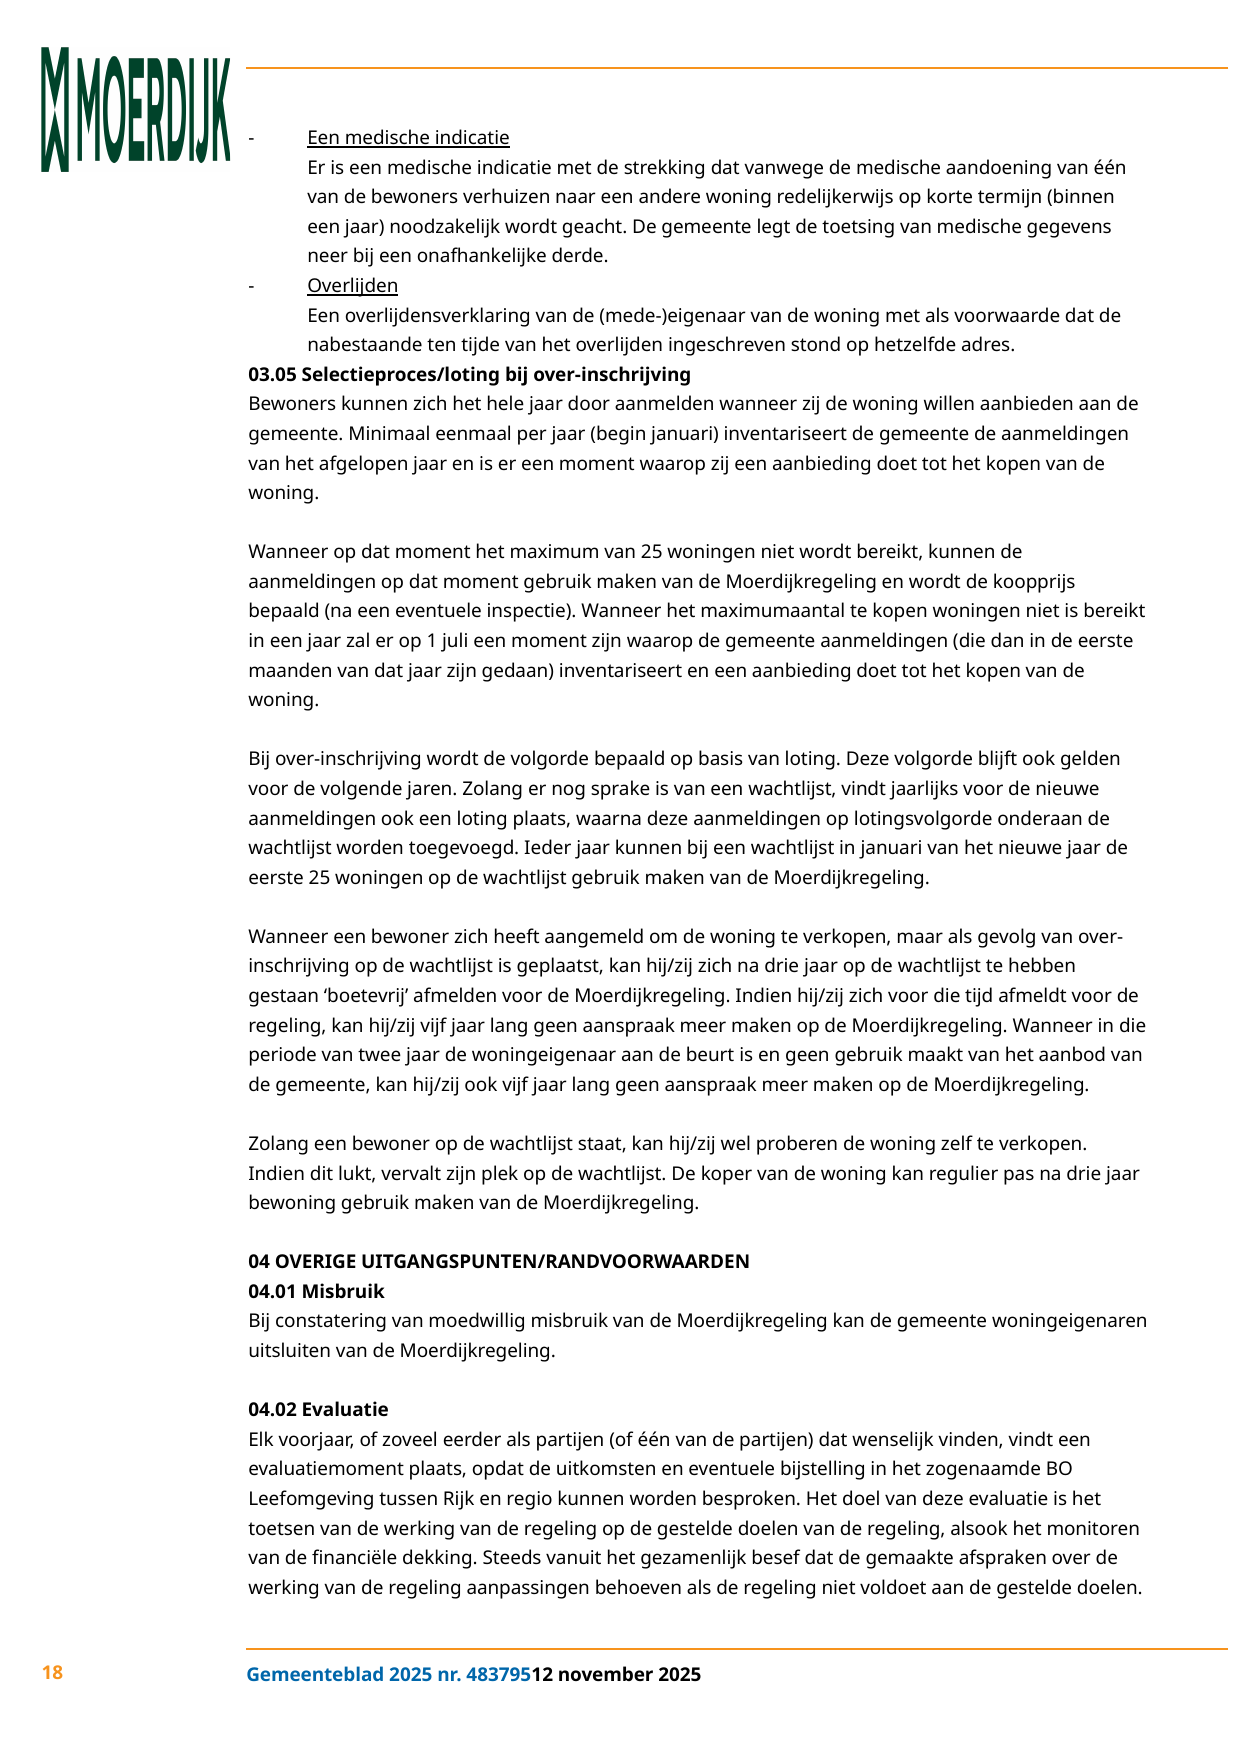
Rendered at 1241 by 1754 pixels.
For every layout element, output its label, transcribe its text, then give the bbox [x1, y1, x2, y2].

list Een overlijdensverklaring van de (mede-)eigenaar van de woning met als voorwaarde dat de nabestaande ten tijde van het overlijden ingeschreven stond op hetzelfde adres. [248, 302, 1152, 357]
text Elk voorjaar, of zoveel eerder als partijen (of één van de partijen) dat wenselijk vinden, vindt een evaluatiemoment plaats, opdat de uitkomsten en eventuele bijstelling in het zogenaamde BO Leefomgeving tussen Rijk en regio kunnen worden besproken. Het doel van deze evaluatie is het toetsen van de werking van de regeling op de gestelde doelen van de regeling, alsook het monitoren van de financiële dekking. Steeds vanuit het gezamenlijk besef dat de gemaakte afspraken over de werking van de regeling aanpassingen behoeven als de regeling niet voldoet aan de gestelde doelen. [248, 1426, 1152, 1600]
picture [41, 47, 231, 172]
list Overlijden [248, 272, 1152, 298]
text 04.01 Misbruik [248, 1278, 1152, 1304]
text Wanneer een bewoner zich heeft aangemeld om de woning te verkopen, maar als gevolg van over-inschrijving op de wachtlijst is geplaatst, kan hij/zij zich na drie jaar op de wachtlijst te hebben gestaan ‘boetevrij’ afmelden voor de Moerdijkregeling. Indien hij/zij zich voor die tijd afmeldt voor de regeling, kan hij/zij vijf jaar lang geen aanspraak meer maken op de Moerdijkregeling. Wanneer in die periode van twee jaar de woningeigenaar aan de beurt is en geen gebruik maakt van het aanbod van de gemeente, kan hij/zij ook vijf jaar lang geen aanspraak meer maken op de Moerdijkregeling. [248, 923, 1152, 1097]
text Bij over-inschrijving wordt de volgorde bepaald op basis van loting. Deze volgorde blijft ook gelden voor de volgende jaren. Zolang er nog sprake is van een wachtlijst, vindt jaarlijks voor de nieuwe aanmeldingen ook een loting plaats, waarna deze aanmeldingen op lotingsvolgorde onderaan de wachtlijst worden toegevoegd. Ieder jaar kunnen bij een wachtlijst in januari van het nieuwe jaar de eerste 25 woningen op de wachtlijst gebruik maken van de Moerdijkregeling. [248, 746, 1152, 890]
text Wanneer op dat moment het maximum van 25 woningen niet wordt bereikt, kunnen de aanmeldingen op dat moment gebruik maken van de Moerdijkregeling en wordt de koopprijs bepaald (na een eventuele inspectie). Wanneer het maximumaantal te kopen woningen niet is bereikt in een jaar zal er op 1 juli een moment zijn waarop de gemeente aanmeldingen (die dan in de eerste maanden van dat jaar zijn gedaan) inventariseert en een aanbieding doet tot het kopen van de woning. [248, 538, 1152, 712]
text Bewoners kunnen zich het hele jaar door aanmelden wanneer zij de woning willen aanbieden aan de gemeente. Minimaal eenmaal per jaar (begin januari) inventariseert de gemeente de aanmeldingen van het afgelopen jaar en is er een moment waarop zij een aanbieding doet tot het kopen van de woning. [248, 391, 1152, 505]
text Zolang een bewoner op de wachtlijst staat, kan hij/zij wel proberen de woning zelf te verkopen. [248, 1130, 1152, 1156]
text Indien dit lukt, vervalt zijn plek op de wachtlijst. De koper van de woning kan regulier pas na drie jaar bewoning gebruik maken van de Moerdijkregeling. [248, 1160, 1152, 1215]
list Er is een medische indicatie met de strekking dat vanwege de medische aandoening van één van de bewoners verhuizen naar een andere woning redelijkerwijs op korte termijn (binnen een jaar) noodzakelijk wordt geacht. De gemeente legt de toetsing van medische gegevens neer bij een onafhankelijke derde. [248, 154, 1152, 268]
text 04 OVERIGE UITGANGSPUNTEN/RANDVOORWAARDEN [248, 1248, 1152, 1274]
text 04.02 Evaluatie [248, 1396, 1152, 1422]
text Bij constatering van moedwillig misbruik van de Moerdijkregeling kan de gemeente woningeigenaren uitsluiten van de Moerdijkregeling. [248, 1308, 1152, 1363]
list Een medische indicatie [248, 124, 1152, 150]
text 03.05 Selectieproces/loting bij over-inschrijving [248, 361, 1152, 387]
